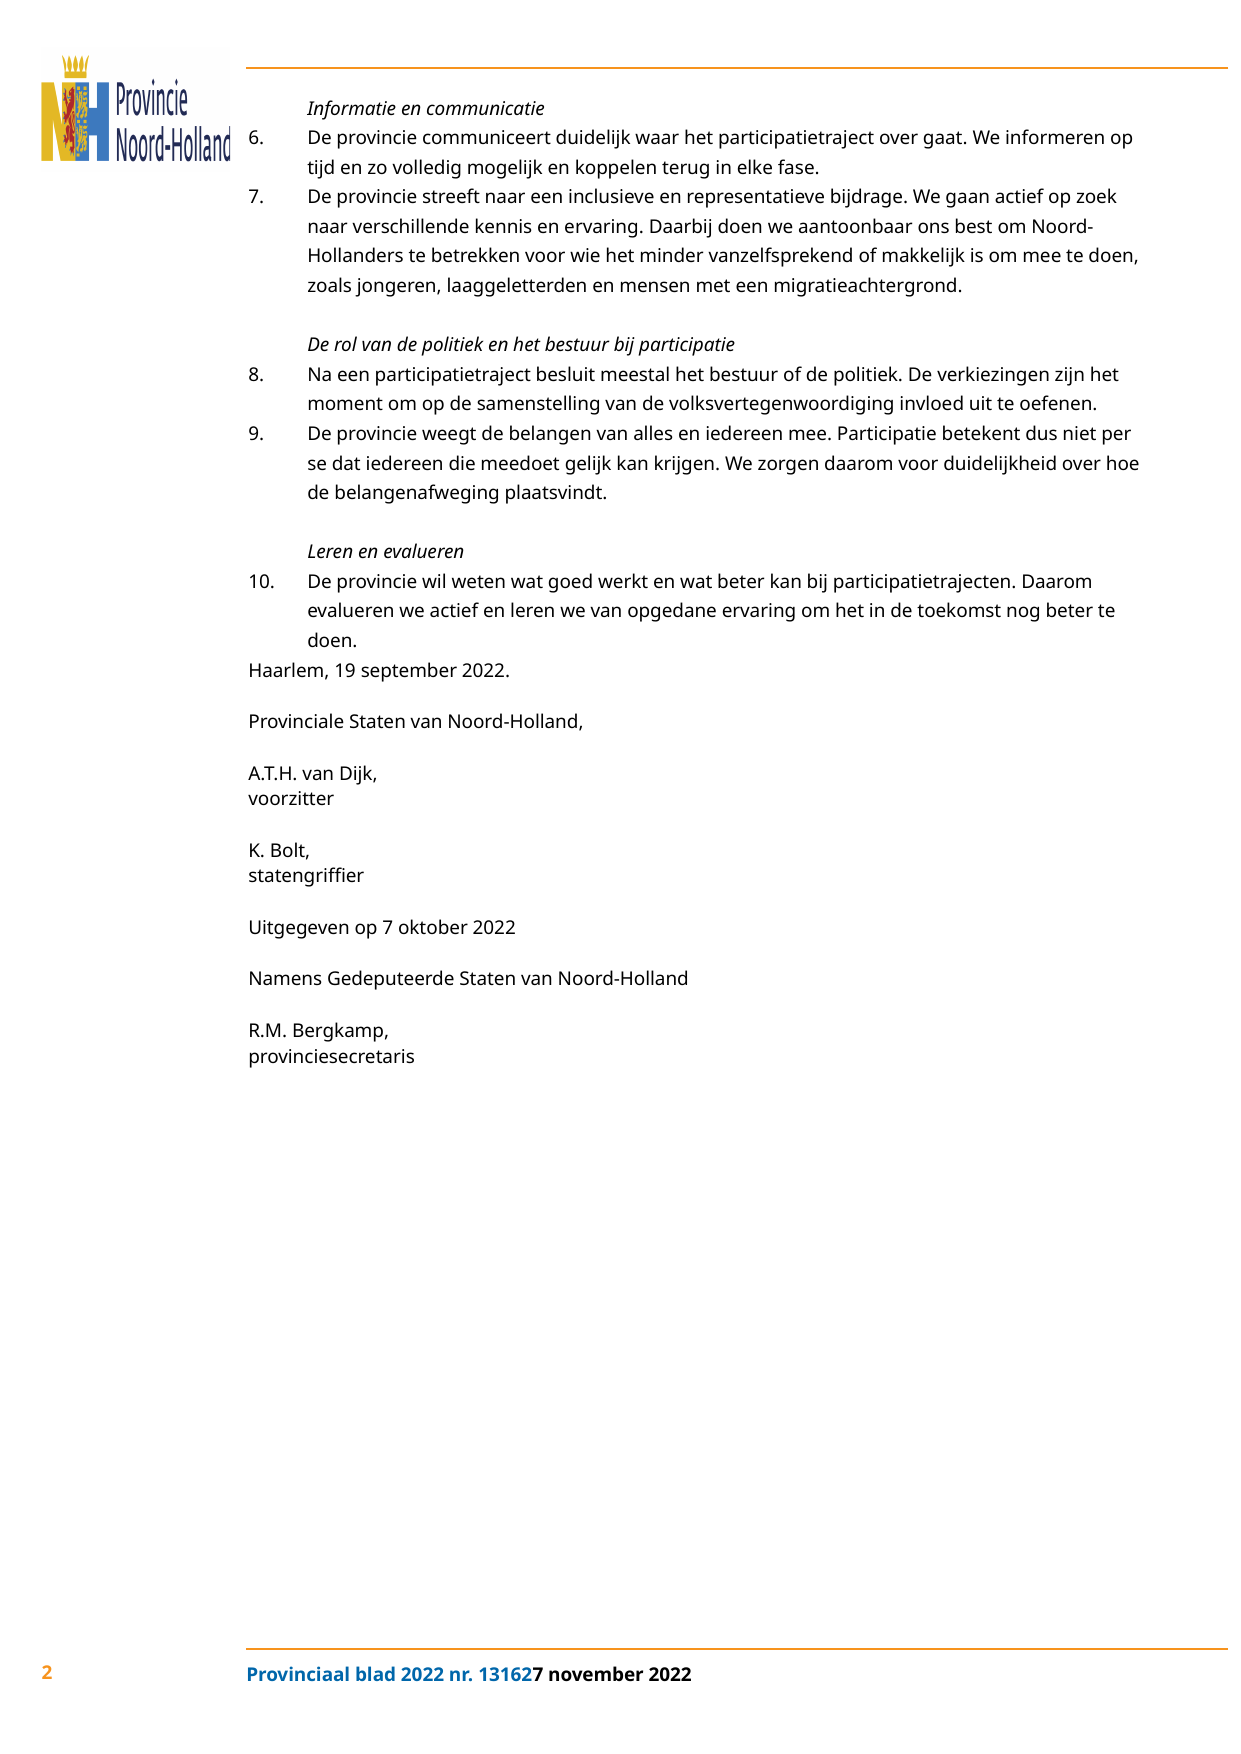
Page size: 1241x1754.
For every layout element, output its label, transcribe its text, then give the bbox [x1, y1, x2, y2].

list De provincie weegt de belangen van alles en iedereen mee. Participatie betekent dus niet per se dat iedereen die meedoet gelijk kan krijgen. We zorgen daarom voor duidelijkheid over hoe de belangenafweging plaatsvindt. [248, 420, 1152, 505]
list De rol van de politiek en het bestuur bij participatie [248, 331, 1152, 357]
text Namens Gedeputeerde Staten van Noord-Holland [248, 966, 1152, 991]
picture [41, 47, 231, 172]
text statengriffier [248, 863, 1152, 888]
list Informatie en communicatie [248, 95, 1152, 121]
list De provincie streeft naar een inclusieve en representatieve bijdrage. We gaan actief op zoek naar verschillende kennis en ervaring. Daarbij doen we aantoonbaar ons best om Noord-Hollanders te betrekken voor wie het minder vanzelfsprekend of makkelijk is om mee te doen, zoals jongeren, laaggeletterden en mensen met een migratieachtergrond. [248, 183, 1152, 298]
list De provincie communiceert duidelijk waar het participatietraject over gaat. We informeren op tijd en zo volledig mogelijk en koppelen terug in elke fase. [248, 124, 1152, 180]
list Na een participatietraject besluit meestal het bestuur of de politiek. De verkiezingen zijn het moment om op de samenstelling van de volksvertegenwoordiging invloed uit te oefenen. [248, 361, 1152, 416]
list Leren en evalueren [248, 538, 1152, 564]
text Provinciale Staten van Noord-Holland, [248, 708, 1152, 734]
text Haarlem, 19 september 2022. [248, 657, 1152, 683]
text provinciesecretaris [248, 1043, 1152, 1068]
text voorzitter [248, 786, 1152, 811]
text Uitgegeven op 7 oktober 2022 [248, 914, 1152, 940]
list De provincie wil weten wat goed werkt en wat beter kan bij participatietrajecten. Daarom evalueren we actief en leren we van opgedane ervaring om het in de toekomst nog beter te doen. [248, 568, 1152, 653]
text R.M. Bergkamp, [248, 1017, 1152, 1043]
text A.T.H. van Dijk, [248, 760, 1152, 786]
text K. Bolt, [248, 837, 1152, 863]
